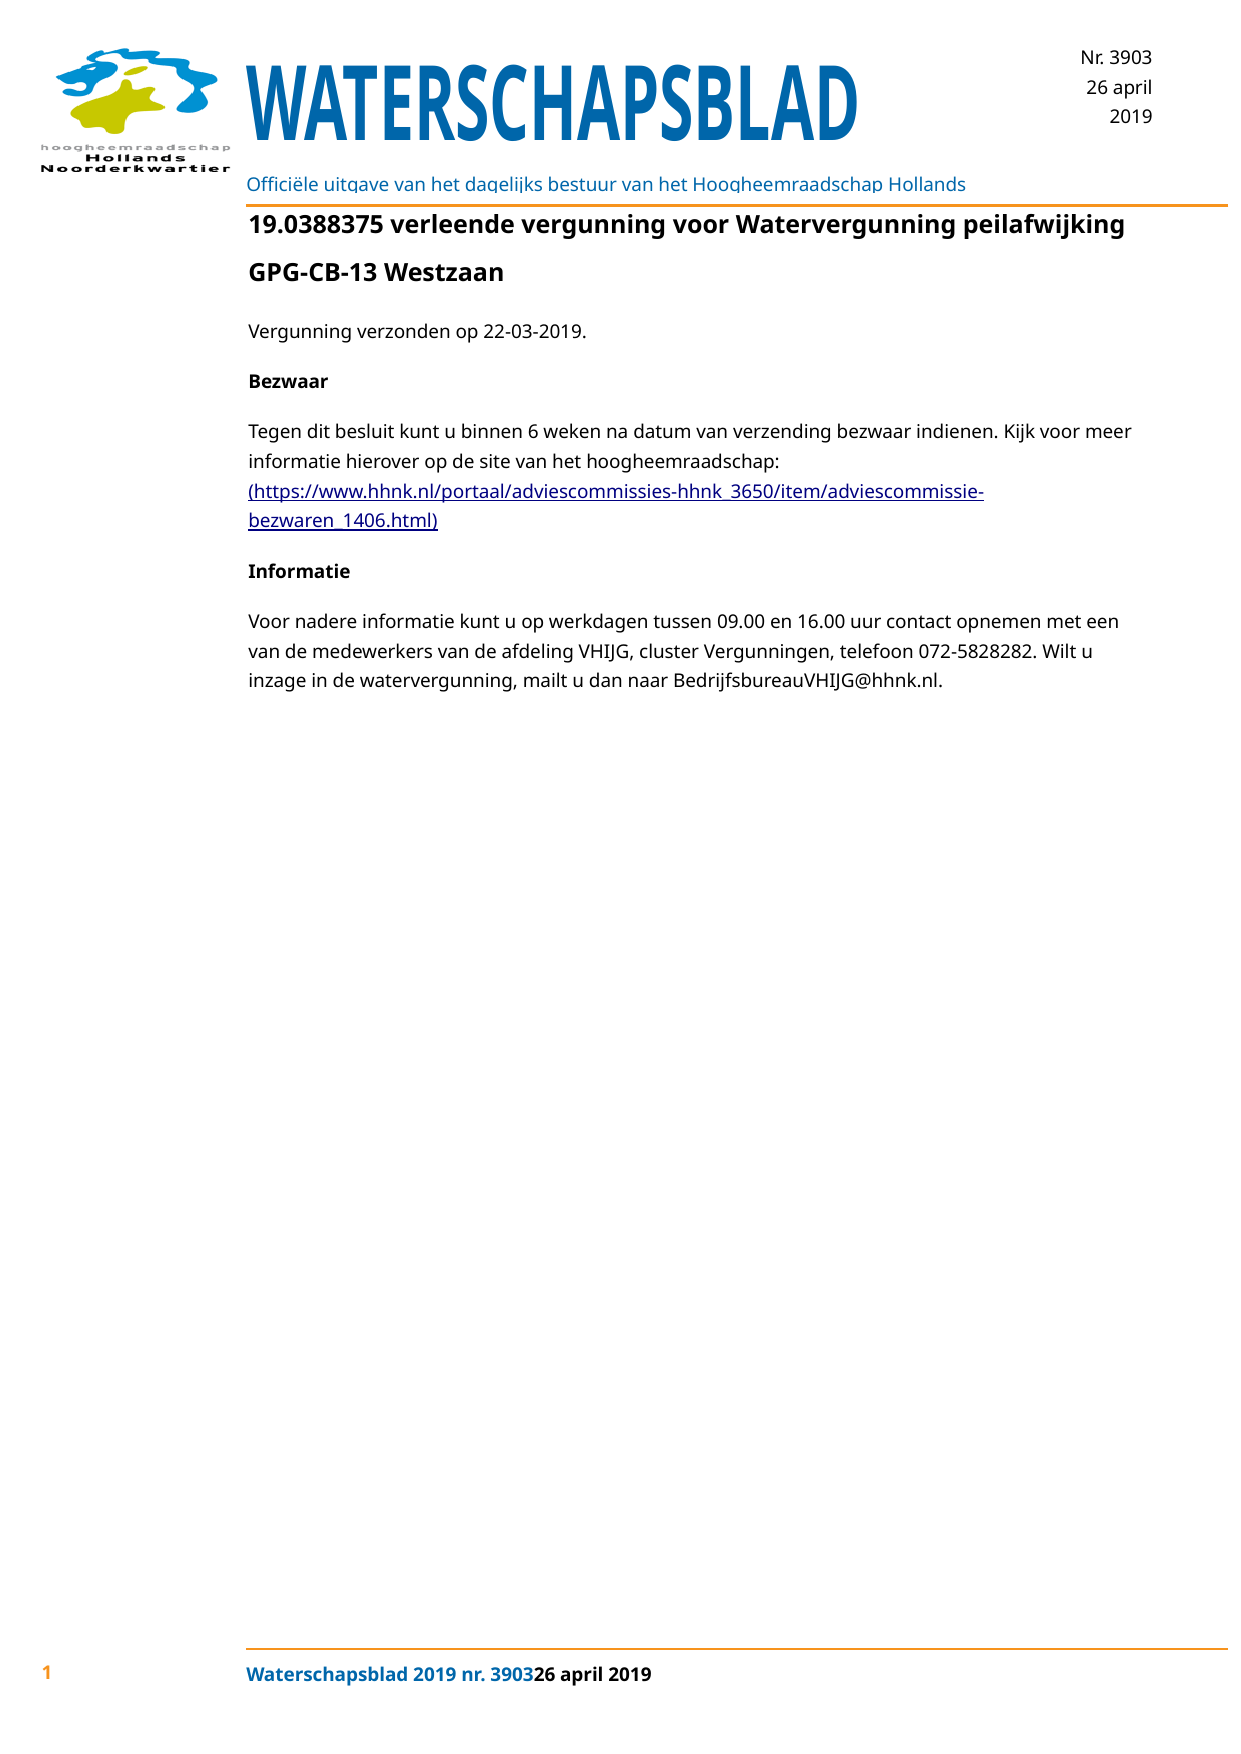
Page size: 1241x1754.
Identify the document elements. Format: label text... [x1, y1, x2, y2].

text Vergunning verzonden op 22-03-2019. [248, 318, 1152, 344]
text Informatie [248, 558, 1152, 584]
text Tegen dit besluit kunt u binnen 6 weken na datum van verzending bezwaar indienen. Kijk voor meer informatie hierover op de site van het hoogheemraadschap: (https://www.hhnk.nl/portaal/adviescommissies-hhnk_3650/item/adviescommissie-bezwaren_1406.html) [248, 419, 1152, 533]
text Bezwaar [248, 368, 1152, 394]
text Voor nadere informatie kunt u op werkdagen tussen 09.00 en 16.00 uur contact opnemen met een van de medewerkers van de afdeling VHIJG, cluster Vergunningen, telefoon 072-5828282. Wilt u inzage in de watervergunning, mailt u dan naar BedrijfsbureauVHIJG@hhnk.nl. [248, 608, 1152, 693]
text 19.0388375 verleende vergunning voor Watervergunning peilafwijking GPG-CB-13 Westzaan [248, 207, 1152, 288]
picture [41, 47, 231, 172]
